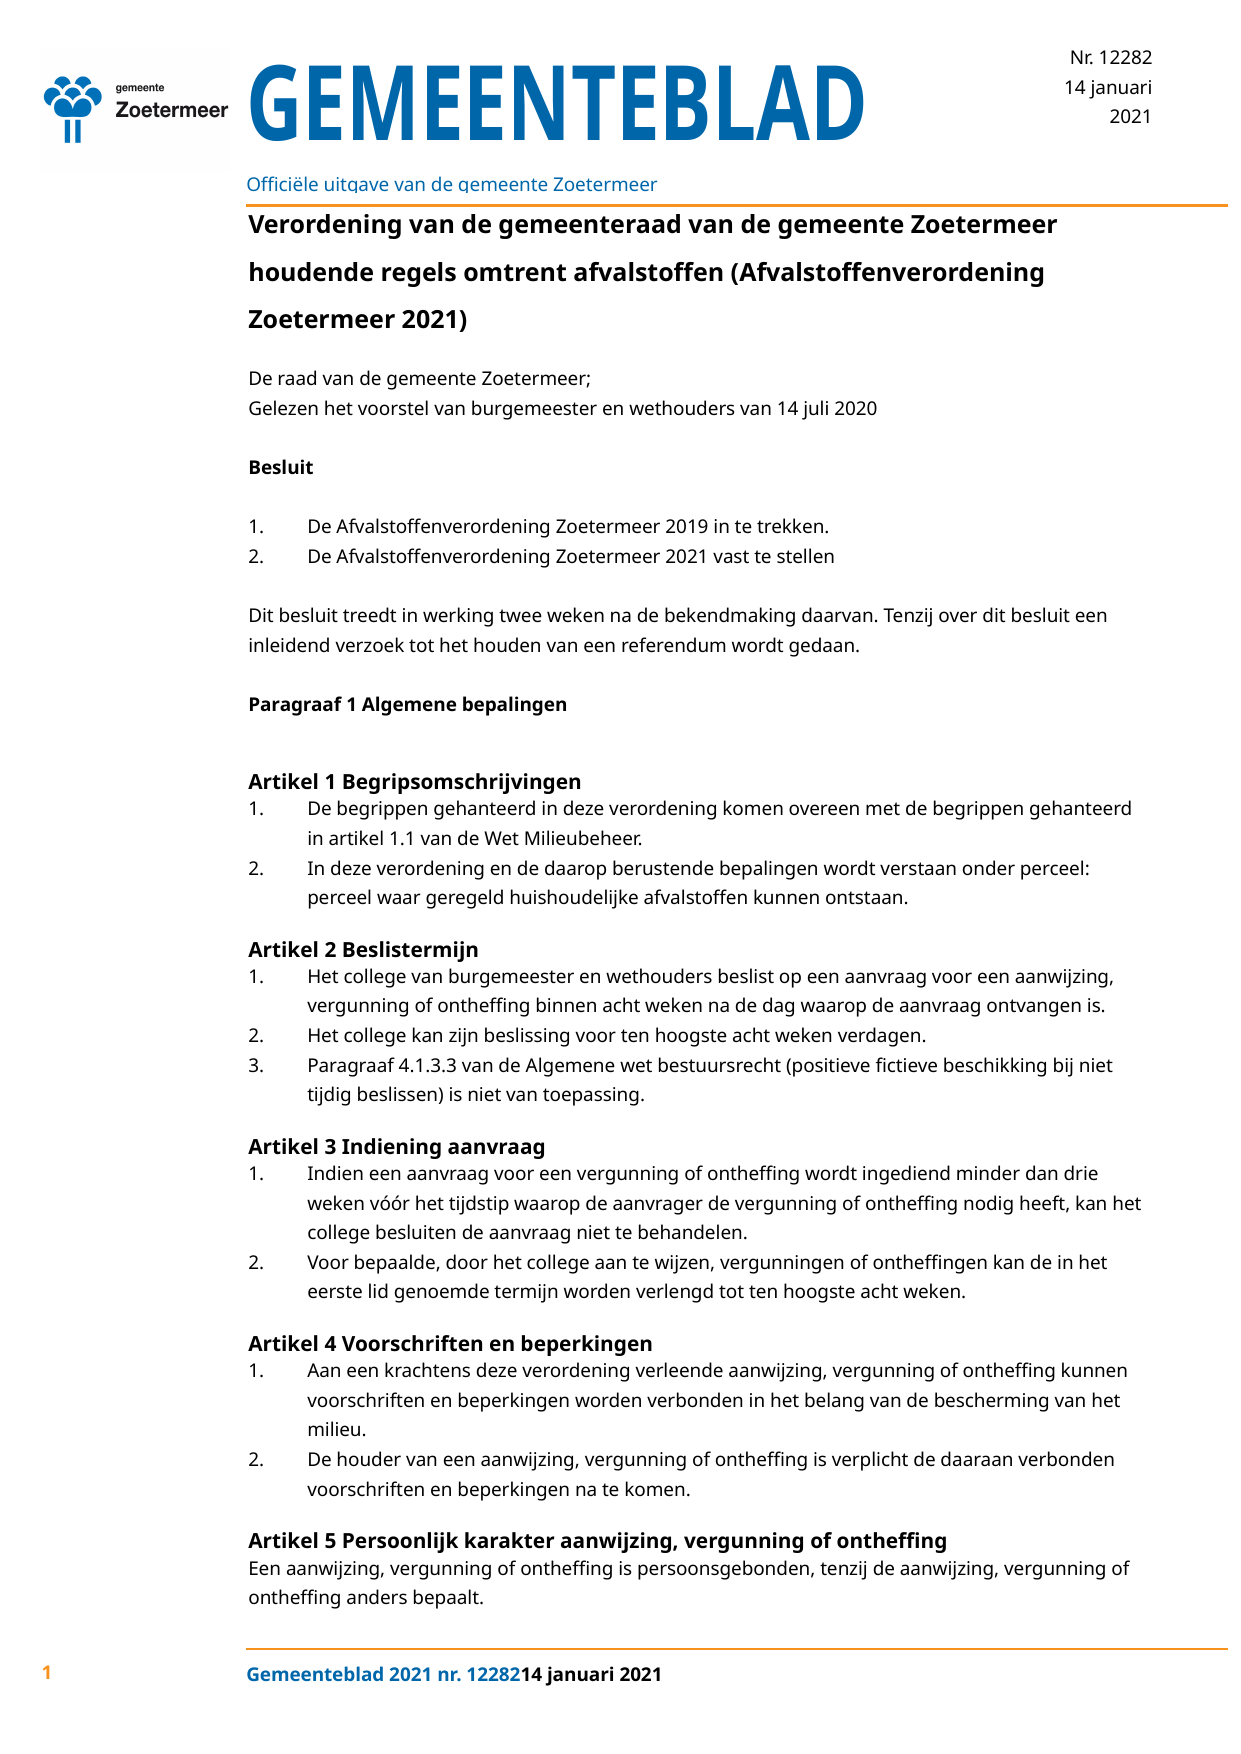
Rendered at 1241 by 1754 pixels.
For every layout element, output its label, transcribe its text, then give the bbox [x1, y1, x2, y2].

text Gelezen het voorstel van burgemeester en wethouders van 14 juli 2020 [248, 395, 1152, 421]
list De begrippen gehanteerd in deze verordening komen overeen met de begrippen gehanteerd in artikel 1.1 van de Wet Milieubeheer. [248, 796, 1152, 851]
list Voor bepaalde, door het college aan te wijzen, vergunningen of ontheffingen kan de in het eerste lid genoemde termijn worden verlengd tot ten hoogste acht weken. [248, 1249, 1152, 1304]
text Artikel 4 Voorschriften en beperkingen [248, 1329, 1152, 1357]
text Verordening van de gemeenteraad van de gemeente Zoetermeer houdende regels omtrent afvalstoffen (Afvalstoffenverordening Zoetermeer 2021) [248, 207, 1152, 336]
text Een aanwijzing, vergunning of ontheffing is persoonsgebonden, tenzij de aanwijzing, vergunning of ontheffing anders bepaalt. [248, 1555, 1152, 1610]
text Besluit [248, 454, 1152, 480]
list Het college van burgemeester en wethouders beslist op een aanvraag voor een aanwijzing, vergunning of ontheffing binnen acht weken na de dag waarop de aanvraag ontvangen is. [248, 963, 1152, 1018]
list Paragraaf 4.1.3.3 van de Algemene wet bestuursrecht (positieve fictieve beschikking bij niet tijdig beslissen) is niet van toepassing. [248, 1052, 1152, 1107]
text Dit besluit treedt in werking twee weken na de bekendmaking daarvan. Tenzij over dit besluit een inleidend verzoek tot het houden van een referendum wordt gedaan. [248, 602, 1152, 657]
list In deze verordening en de daarop berustende bepalingen wordt verstaan onder perceel: perceel waar geregeld huishoudelijke afvalstoffen kunnen ontstaan. [248, 855, 1152, 910]
text Artikel 5 Persoonlijk karakter aanwijzing, vergunning of ontheffing [248, 1526, 1152, 1555]
text Artikel 2 Beslistermijn [248, 935, 1152, 963]
text De raad van de gemeente Zoetermeer; [248, 366, 1152, 391]
list Aan een krachtens deze verordening verleende aanwijzing, vergunning of ontheffing kunnen voorschriften en beperkingen worden verbonden in het belang van de bescherming van het milieu. [248, 1357, 1152, 1442]
list Indien een aanvraag voor een vergunning of ontheffing wordt ingediend minder dan drie weken vóór het tijdstip waarop de aanvrager de vergunning of ontheffing nodig heeft, kan het college besluiten de aanvraag niet te behandelen. [248, 1160, 1152, 1245]
text Artikel 1 Begripsomschrijvingen [248, 767, 1152, 796]
picture [41, 47, 231, 172]
list De Afvalstoffenverordening Zoetermeer 2021 vast te stellen [248, 543, 1152, 569]
list De Afvalstoffenverordening Zoetermeer 2019 in te trekken. [248, 513, 1152, 539]
text Artikel 3 Indiening aanvraag [248, 1132, 1152, 1160]
text Paragraaf 1 Algemene bepalingen [248, 691, 1152, 717]
list Het college kan zijn beslissing voor ten hoogste acht weken verdagen. [248, 1022, 1152, 1048]
list De houder van een aanwijzing, vergunning of ontheffing is verplicht de daaraan verbonden voorschriften en beperkingen na te komen. [248, 1446, 1152, 1502]
